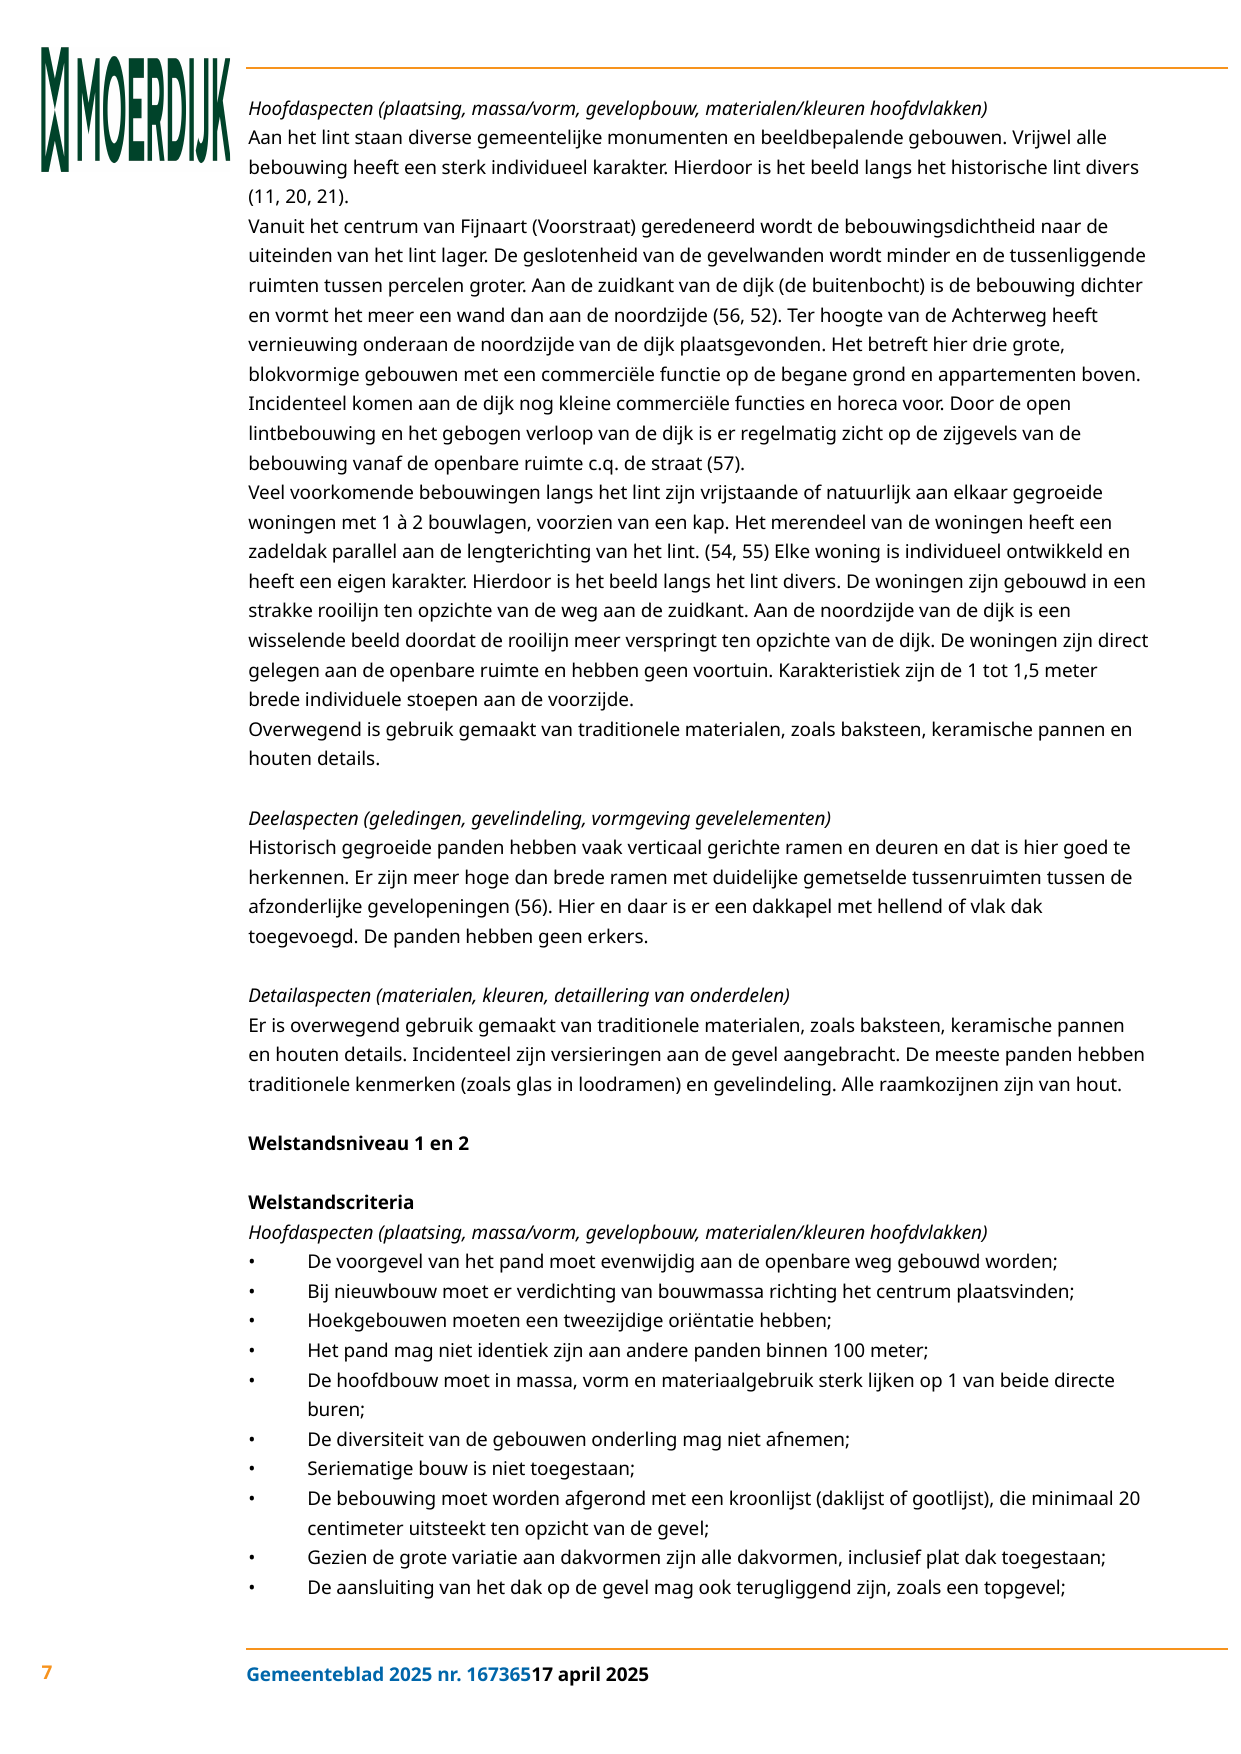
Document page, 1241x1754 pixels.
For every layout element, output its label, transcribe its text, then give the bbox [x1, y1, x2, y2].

list Seriematige bouw is niet toegestaan; [248, 1456, 1152, 1481]
text Overwegend is gebruik gemaakt van traditionele materialen, zoals baksteen, keramische pannen en houten details. [248, 716, 1152, 771]
text Hoofdaspecten (plaatsing, massa/vorm, gevelopbouw, materialen/kleuren hoofdvlakken) [248, 95, 1152, 121]
list De diversiteit van de gebouwen onderling mag niet afnemen; [248, 1426, 1152, 1452]
list Het pand mag niet identiek zijn aan andere panden binnen 100 meter; [248, 1337, 1152, 1363]
text Welstandsniveau 1 en 2 [248, 1130, 1152, 1156]
text Welstandscriteria [248, 1189, 1152, 1215]
text Vanuit het centrum van Fijnaart (Voorstraat) geredeneerd wordt de bebouwingsdichtheid naar de uiteinden van het lint lager. De geslotenheid van de gevelwanden wordt minder en de tussenliggende ruimten tussen percelen groter. Aan de zuidkant van de dijk (de buitenbocht) is de bebouwing dichter en vormt het meer een wand dan aan de noordzijde (56, 52). Ter hoogte van de Achterweg heeft vernieuwing onderaan de noordzijde van de dijk plaatsgevonden. Het betreft hier drie grote, blokvormige gebouwen met een commerciële functie op de begane grond en appartementen boven. Incidenteel komen aan de dijk nog kleine commerciële functies en horeca voor. Door de open lintbebouwing en het gebogen verloop van de dijk is er regelmatig zicht op de zijgevels van de bebouwing vanaf de openbare ruimte c.q. de straat (57). [248, 213, 1152, 476]
list Bij nieuwbouw moet er verdichting van bouwmassa richting het centrum plaatsvinden; [248, 1278, 1152, 1304]
text Deelaspecten (geledingen, gevelindeling, vormgeving gevelelementen) [248, 805, 1152, 831]
picture [41, 47, 231, 172]
text Aan het lint staan diverse gemeentelijke monumenten en beeldbepalende gebouwen. Vrijwel alle bebouwing heeft een sterk individueel karakter. Hierdoor is het beeld langs het historische lint divers (11, 20, 21). [248, 124, 1152, 209]
text Detailaspecten (materialen, kleuren, detaillering van onderdelen) [248, 982, 1152, 1008]
list Gezien de grote variatie aan dakvormen zijn alle dakvormen, inclusief plat dak toegestaan; [248, 1544, 1152, 1570]
list De voorgevel van het pand moet evenwijdig aan de openbare weg gebouwd worden; [248, 1248, 1152, 1274]
text Hoofdaspecten (plaatsing, massa/vorm, gevelopbouw, materialen/kleuren hoofdvlakken) [248, 1219, 1152, 1245]
list Hoekgebouwen moeten een tweezijdige oriëntatie hebben; [248, 1308, 1152, 1333]
list De hoofdbouw moet in massa, vorm en materiaalgebruik sterk lijken op 1 van beide directe buren; [248, 1367, 1152, 1422]
list De bebouwing moet worden afgerond met een kroonlijst (daklijst of gootlijst), die minimaal 20 centimeter uitsteekt ten opzicht van de gevel; [248, 1485, 1152, 1541]
text Er is overwegend gebruik gemaakt van traditionele materialen, zoals baksteen, keramische pannen en houten details. Incidenteel zijn versieringen aan de gevel aangebracht. De meeste panden hebben traditionele kenmerken (zoals glas in loodramen) en gevelindeling. Alle raamkozijnen zijn van hout. [248, 1012, 1152, 1097]
text Historisch gegroeide panden hebben vaak verticaal gerichte ramen en deuren en dat is hier goed te herkennen. Er zijn meer hoge dan brede ramen met duidelijke gemetselde tussenruimten tussen de afzonderlijke gevelopeningen (56). Hier en daar is er een dakkapel met hellend of vlak dak toegevoegd. De panden hebben geen erkers. [248, 834, 1152, 949]
list De aansluiting van het dak op de gevel mag ook terugliggend zijn, zoals een topgevel; [248, 1574, 1152, 1600]
text Veel voorkomende bebouwingen langs het lint zijn vrijstaande of natuurlijk aan elkaar gegroeide woningen met 1 à 2 bouwlagen, voorzien van een kap. Het merendeel van de woningen heeft een zadeldak parallel aan de lengterichting van het lint. (54, 55) Elke woning is individueel ontwikkeld en heeft een eigen karakter. Hierdoor is het beeld langs het lint divers. De woningen zijn gebouwd in een strakke rooilijn ten opzichte van de weg aan de zuidkant. Aan de noordzijde van de dijk is een wisselende beeld doordat de rooilijn meer verspringt ten opzichte van de dijk. De woningen zijn direct gelegen aan de openbare ruimte en hebben geen voortuin. Karakteristiek zijn de 1 tot 1,5 meter brede individuele stoepen aan de voorzijde. [248, 479, 1152, 712]
